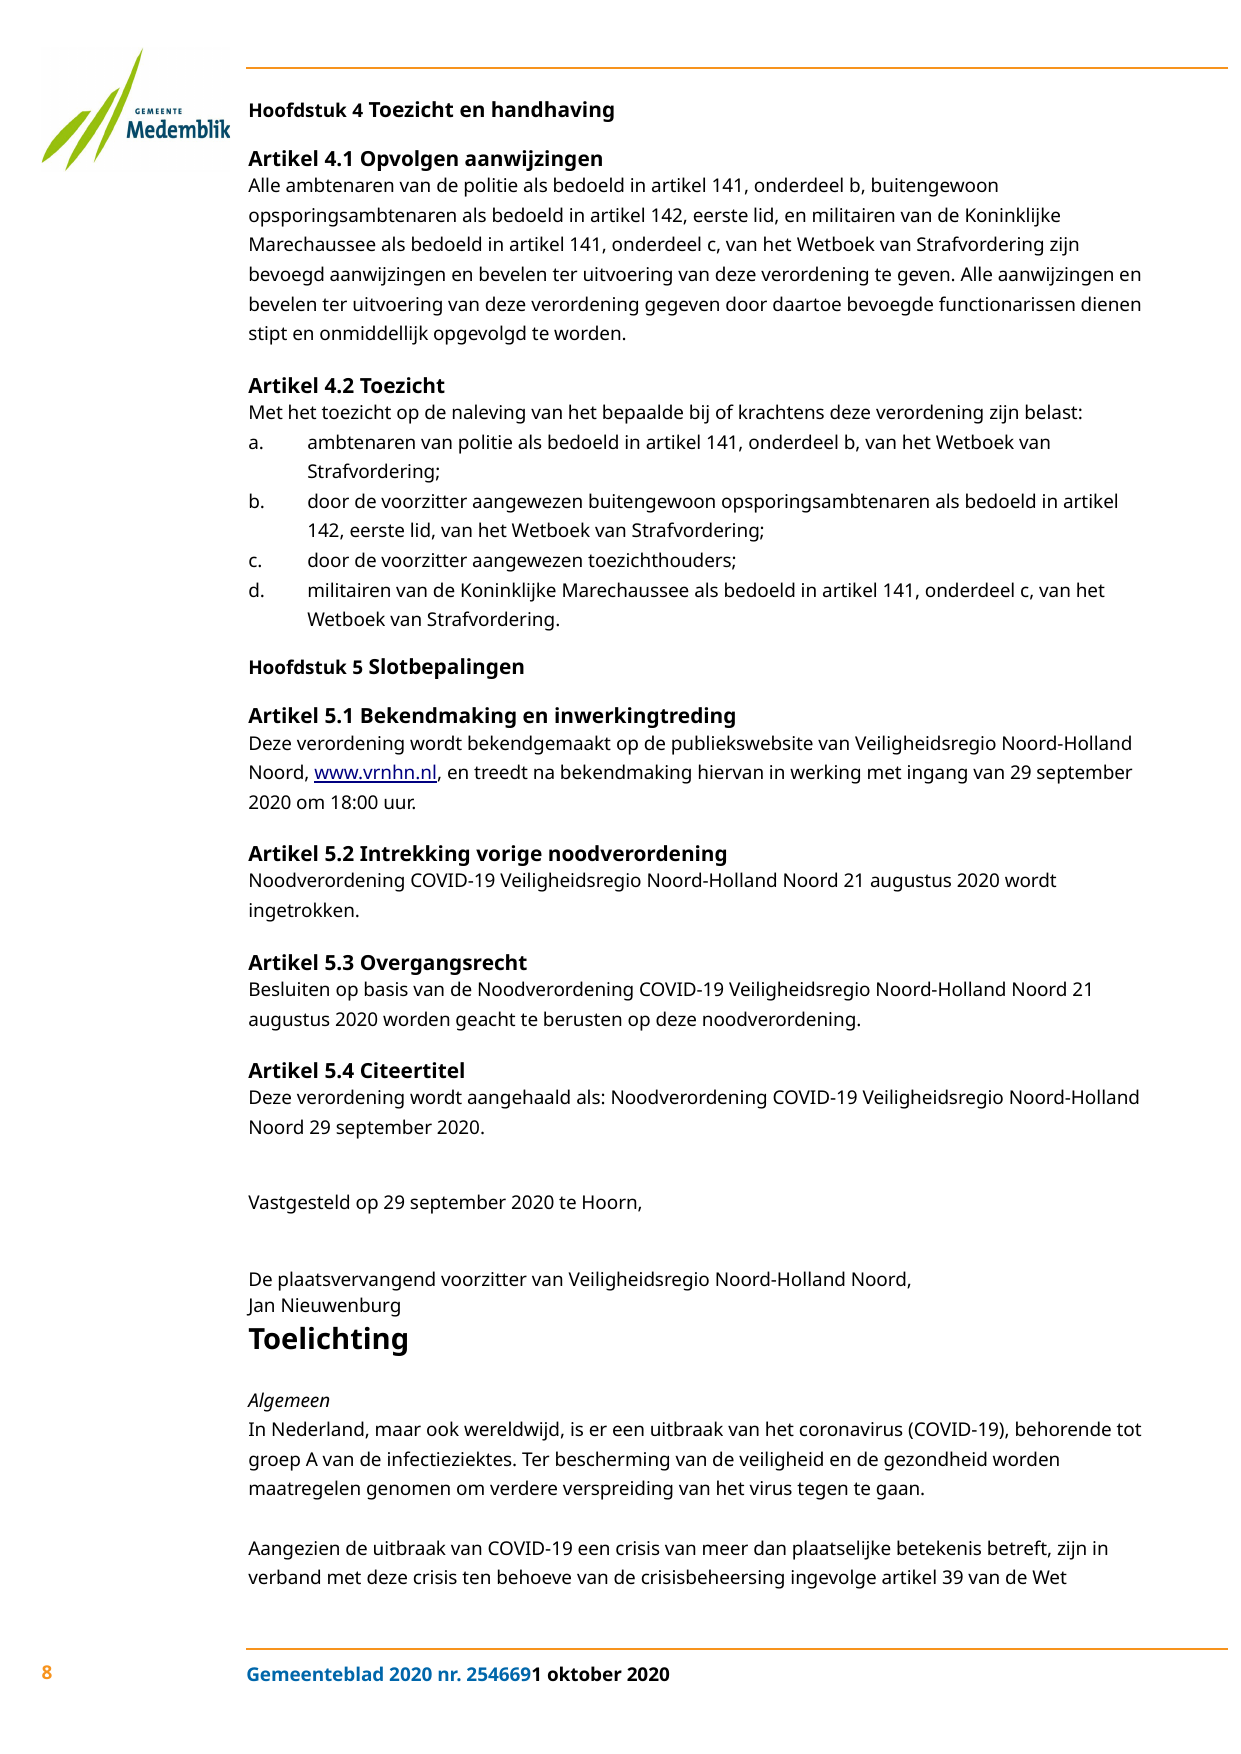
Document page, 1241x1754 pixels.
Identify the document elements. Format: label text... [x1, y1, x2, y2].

list door de voorzitter aangewezen buitengewoon opsporingsambtenaren als bedoeld in artikel 142, eerste lid, van het Wetboek van Strafvordering; [248, 488, 1152, 543]
text Jan Nieuwenburg [248, 1292, 1152, 1318]
text Met het toezicht op de naleving van het bepaalde bij of krachtens deze verordening zijn belast: [248, 399, 1152, 425]
text Hoofdstuk 5 Slotbepalingen [248, 652, 1152, 680]
list militairen van de Koninklijke Marechaussee als bedoeld in artikel 141, onderdeel c, van het Wetboek van Strafvordering. [248, 577, 1152, 632]
text Artikel 4.1 Opvolgen aanwijzingen [248, 144, 1152, 172]
text Artikel 5.4 Citeertitel [248, 1056, 1152, 1084]
text Noodverordening COVID-19 Veiligheidsregio Noord-Holland Noord 21 augustus 2020 wordt ingetrokken. [248, 868, 1152, 923]
text Aangezien de uitbraak van COVID-19 een crisis van meer dan plaatselijke betekenis betreft, zijn in verband met deze crisis ten behoeve van de crisisbeheersing ingevolge artikel 39 van de Wet [248, 1535, 1152, 1590]
text In Nederland, maar ook wereldwijd, is er een uitbraak van het coronavirus (COVID-19), behorende tot groep A van de infectieziektes. Ter bescherming van de veiligheid en de gezondheid worden maatregelen genomen om verdere verspreiding van het virus tegen te gaan. [248, 1416, 1152, 1501]
text Artikel 5.3 Overgangsrecht [248, 948, 1152, 976]
text Algemeen [248, 1387, 1152, 1413]
picture [41, 47, 231, 172]
text Artikel 5.2 Intrekking vorige noodverordening [248, 839, 1152, 868]
text Alle ambtenaren van de politie als bedoeld in artikel 141, onderdeel b, buitengewoon opsporingsambtenaren als bedoeld in artikel 142, eerste lid, en militairen van de Koninklijke Marechaussee als bedoeld in artikel 141, onderdeel c, van het Wetboek van Strafvordering zijn bevoegd aanwijzingen en bevelen ter uitvoering van deze verordening te geven. Alle aanwijzingen en bevelen ter uitvoering van deze verordening gegeven door daartoe bevoegde functionarissen dienen stipt en onmiddellijk opgevolgd te worden. [248, 172, 1152, 346]
text Toelichting [248, 1318, 1152, 1358]
text Hoofdstuk 4 Toezicht en handhaving [248, 95, 1152, 123]
text Besluiten op basis van de Noodverordening COVID-19 Veiligheidsregio Noord-Holland Noord 21 augustus 2020 worden geacht te berusten op deze noodverordening. [248, 976, 1152, 1031]
list door de voorzitter aangewezen toezichthouders; [248, 547, 1152, 573]
text Deze verordening wordt aangehaald als: Noodverordening COVID-19 Veiligheidsregio Noord-Holland Noord 29 september 2020. [248, 1084, 1152, 1140]
text De plaatsvervangend voorzitter van Veiligheidsregio Noord-Holland Noord, [248, 1267, 1152, 1292]
text Deze verordening wordt bekendgemaakt op de publiekswebsite van Veiligheidsregio Noord-Holland Noord, www.vrnhn.nl, en treedt na bekendmaking hiervan in werking met ingang van 29 september 2020 om 18:00 uur. [248, 730, 1152, 814]
text Artikel 5.1 Bekendmaking en inwerkingtreding [248, 701, 1152, 730]
list ambtenaren van politie als bedoeld in artikel 141, onderdeel b, van het Wetboek van Strafvordering; [248, 429, 1152, 484]
text Artikel 4.2 Toezicht [248, 371, 1152, 399]
text Vastgesteld op 29 september 2020 te Hoorn, [248, 1189, 1152, 1215]
